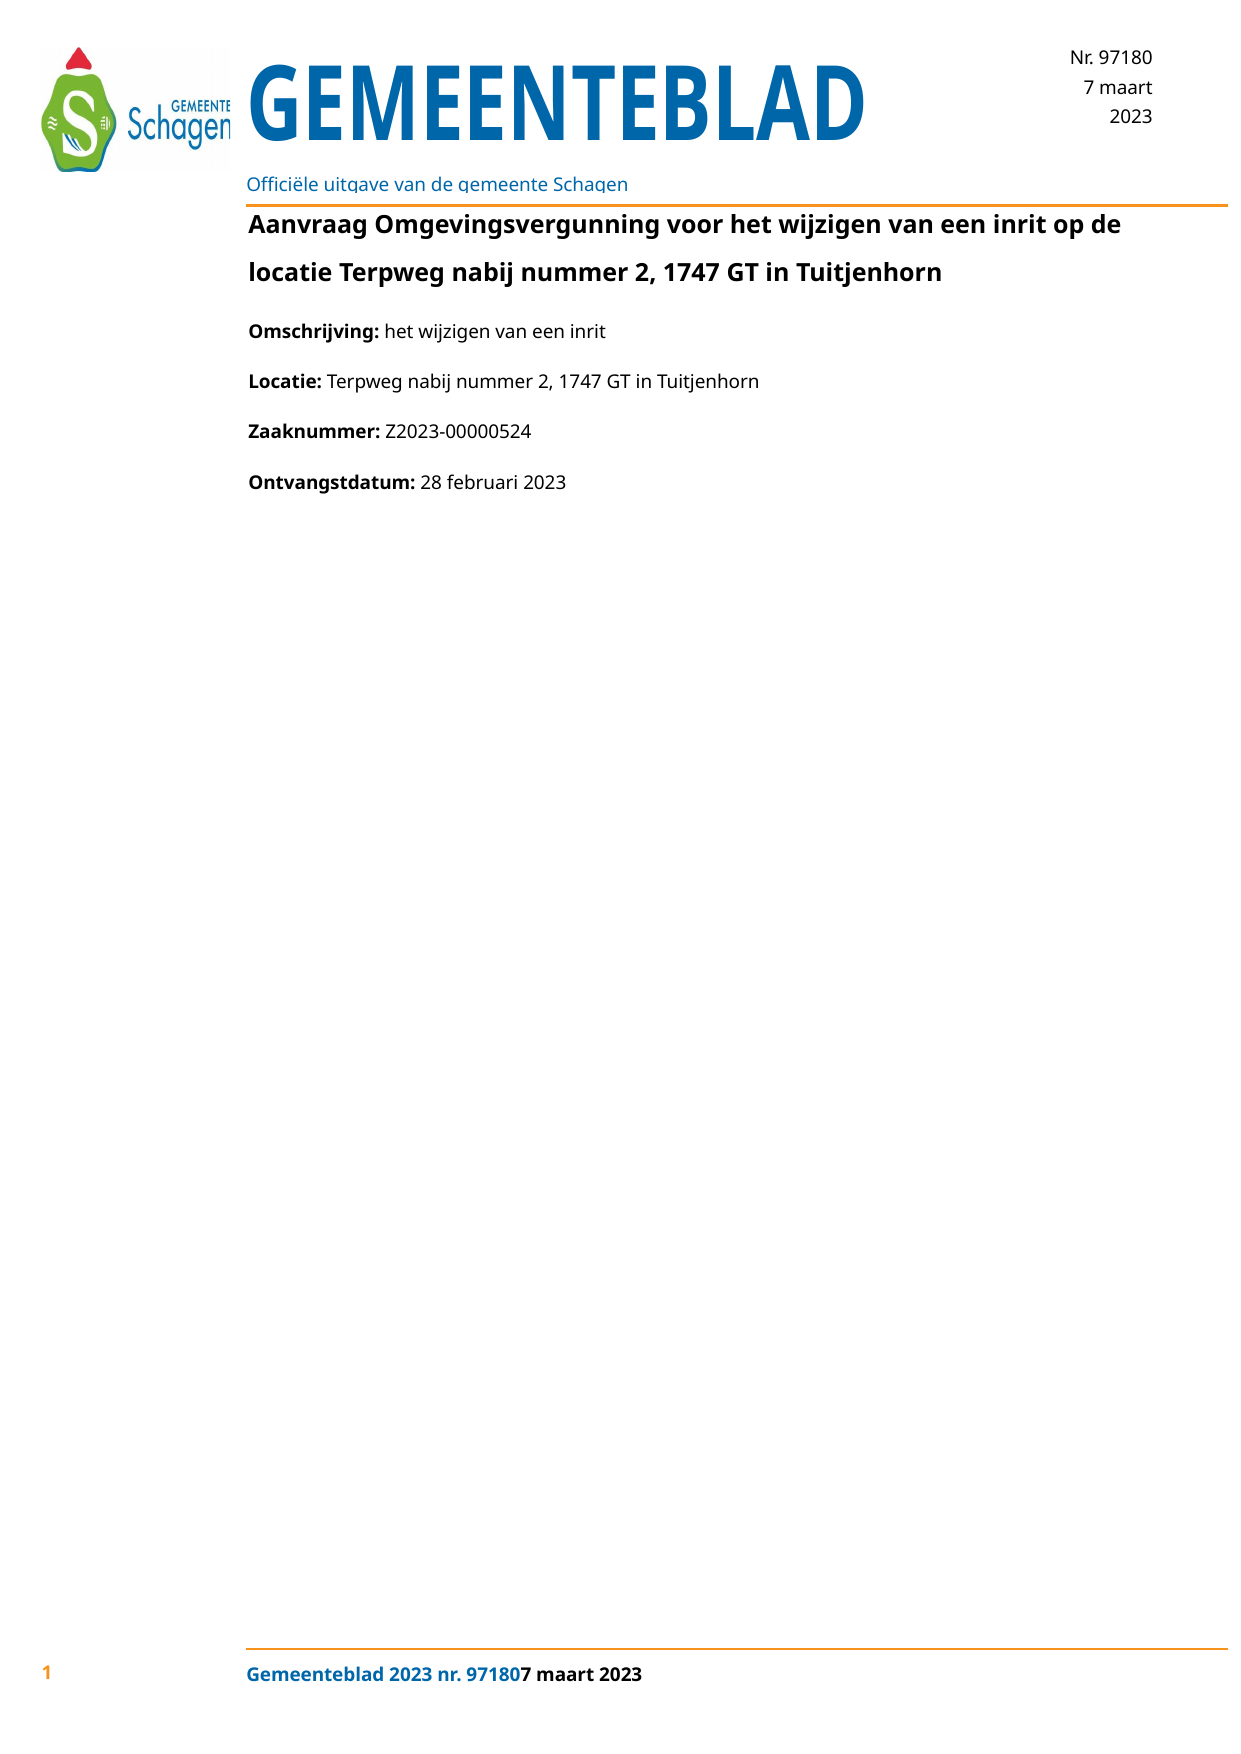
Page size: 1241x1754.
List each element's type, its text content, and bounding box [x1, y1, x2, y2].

text Zaaknummer: Z2023-00000524 [248, 419, 1152, 444]
picture [41, 47, 231, 172]
text Omschrijving: het wijzigen van een inrit [248, 318, 1152, 344]
text Aanvraag Omgevingsvergunning voor het wijzigen van een inrit op de locatie Terpweg nabij nummer 2, 1747 GT in Tuitjenhorn [248, 207, 1152, 288]
text Locatie: Terpweg nabij nummer 2, 1747 GT in Tuitjenhorn [248, 368, 1152, 394]
text Ontvangstdatum: 28 februari 2023 [248, 469, 1152, 495]
